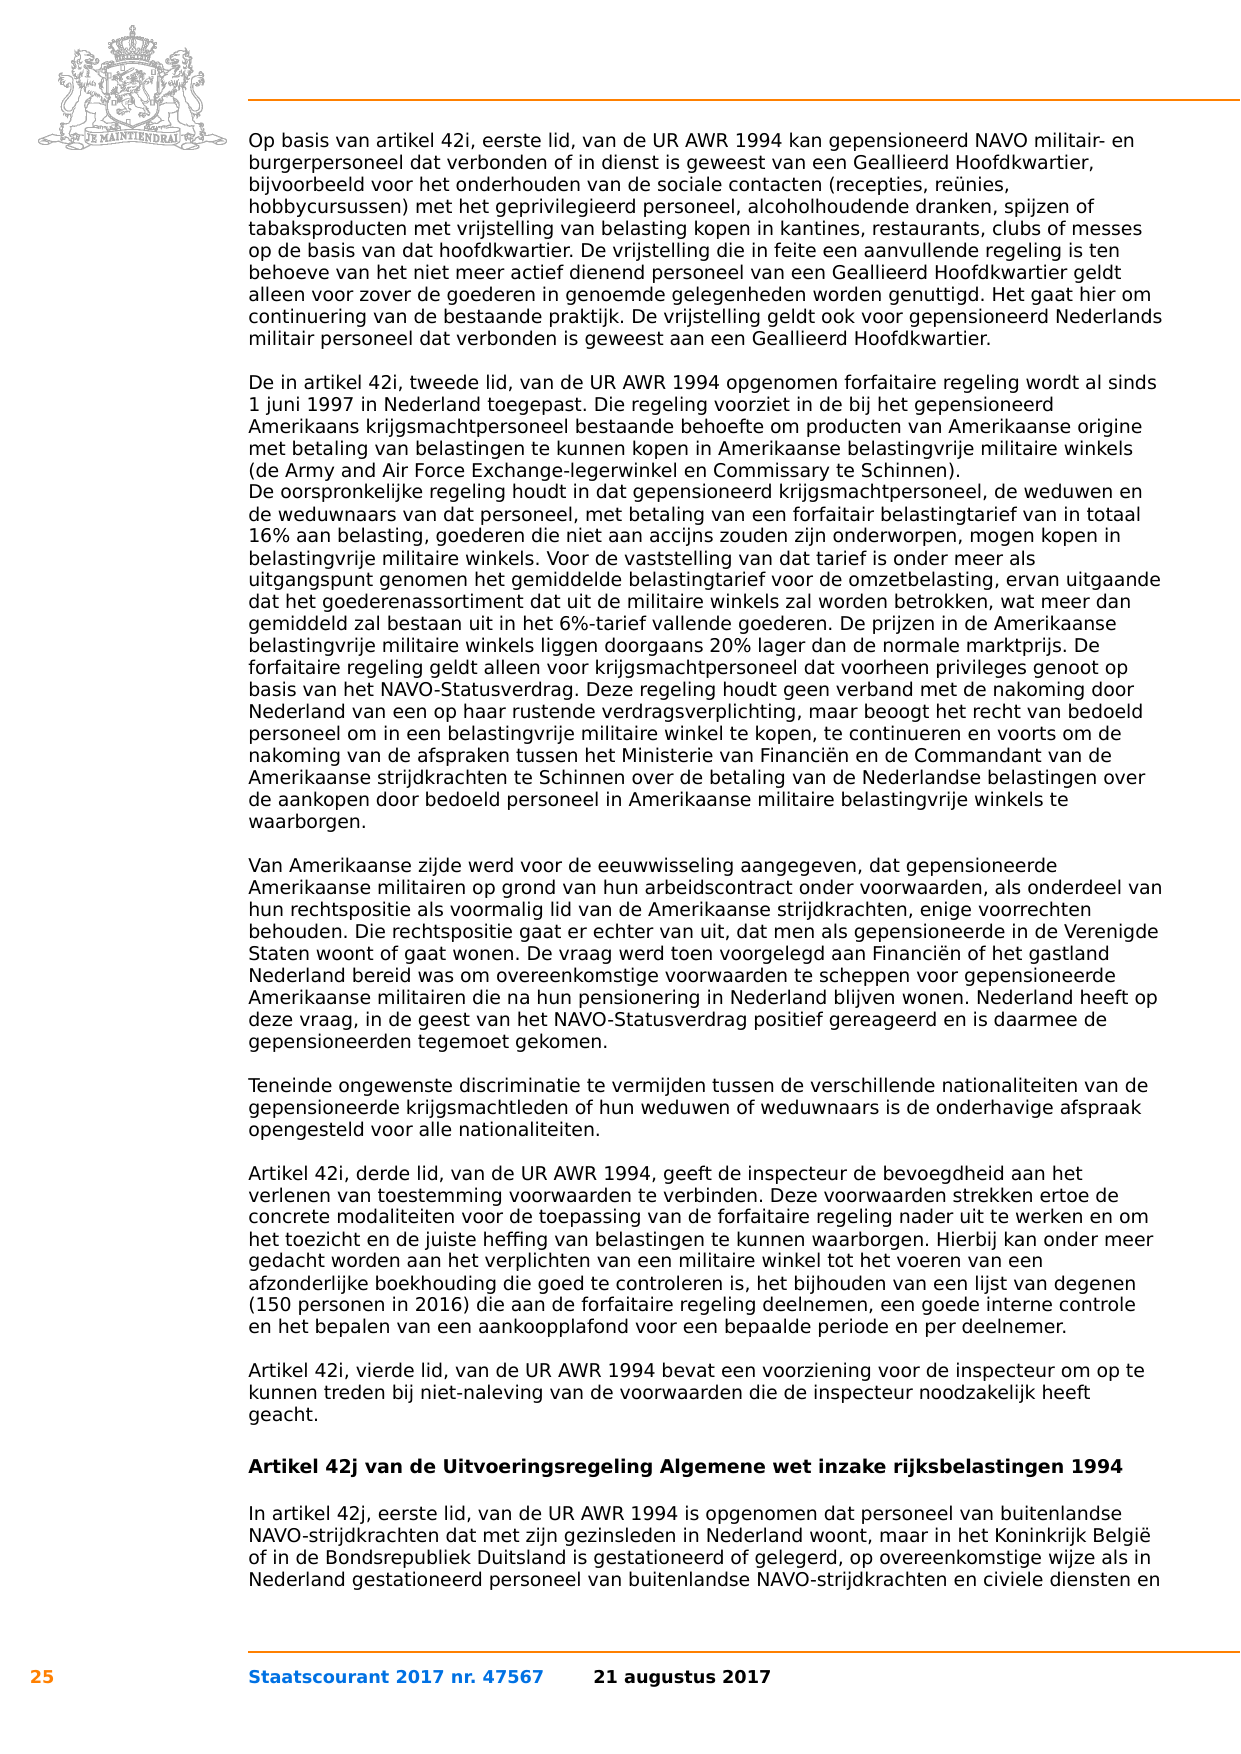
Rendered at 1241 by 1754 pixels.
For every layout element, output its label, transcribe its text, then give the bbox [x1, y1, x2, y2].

text Teneinde ongewenste discriminatie te vermijden tussen de verschillende nationaliteiten van de gepensioneerde krijgsmachtleden of hun weduwen of weduwnaars is de onderhavige afspraak opengesteld voor alle nationaliteiten. [248, 1075, 1163, 1141]
text Artikel 42i, vierde lid, van de UR AWR 1994 bevat een voorziening voor de inspecteur om op te kunnen treden bij niet-naleving van de voorwaarden die de inspecteur noodzakelijk heeft geacht. [248, 1360, 1163, 1426]
text De oorspronkelijke regeling houdt in dat gepensioneerd krijgsmachtpersoneel, de weduwen en de weduwnaars van dat personeel, met betaling van een forfaitair belastingtarief van in totaal 16% aan belasting, goederen die niet aan accijns zouden zijn onderworpen, mogen kopen in belastingvrije militaire winkels. Voor de vaststelling van dat tarief is onder meer als uitgangspunt genomen het gemiddelde belastingtarief voor de omzetbelasting, ervan uitgaande dat het goederenassortiment dat uit de militaire winkels zal worden betrokken, wat meer dan gemiddeld zal bestaan uit in het 6%-tarief vallende goederen. De prijzen in de Amerikaanse belastingvrije militaire winkels liggen doorgaans 20% lager dan de normale marktprijs. De forfaitaire regeling geldt alleen voor krijgsmachtpersoneel dat voorheen privileges genoot op basis van het NAVO-Statusverdrag. Deze regeling houdt geen verband met de nakoming door Nederland van een op haar rustende verdragsverplichting, maar beoogt het recht van bedoeld personeel om in een belastingvrije militaire winkel te kopen, te continueren en voorts om de nakoming van de afspraken tussen het Ministerie van Financiën en de Commandant van de Amerikaanse strijdkrachten te Schinnen over de betaling van de Nederlandse belastingen over de aankopen door bedoeld personeel in Amerikaanse militaire belastingvrije winkels te waarborgen. [248, 481, 1163, 833]
text Artikel 42i, derde lid, van de UR AWR 1994, geeft de inspecteur de bevoegdheid aan het verlenen van toestemming voorwaarden te verbinden. Deze voorwaarden strekken ertoe de concrete modaliteiten voor de toepassing van de forfaitaire regeling nader uit te werken en om het toezicht en de juiste heffing van belastingen te kunnen waarborgen. Hierbij kan onder meer gedacht worden aan het verplichten van een militaire winkel tot het voeren van een afzonderlijke boekhouding die goed te controleren is, het bijhouden van een lijst van degenen (150 personen in 2016) die aan de forfaitaire regeling deelnemen, een goede interne controle en het bepalen van een aankoopplafond voor een bepaalde periode en per deelnemer. [248, 1162, 1163, 1338]
text De in artikel 42i, tweede lid, van de UR AWR 1994 opgenomen forfaitaire regeling wordt al sinds 1 juni 1997 in Nederland toegepast. Die regeling voorziet in de bij het gepensioneerd Amerikaans krijgsmachtpersoneel bestaande behoefte om producten van Amerikaanse origine met betaling van belastingen te kunnen kopen in Amerikaanse belastingvrije militaire winkels (de Army and Air Force Exchange-legerwinkel en Commissary te Schinnen). [248, 372, 1163, 481]
picture [38, 25, 227, 150]
subtitle Artikel 42j van de Uitvoeringsregeling Algemene wet inzake rijksbelastingen 1994 [248, 1456, 1163, 1478]
text Van Amerikaanse zijde werd voor de eeuwwisseling aangegeven, dat gepensioneerde Amerikaanse militairen op grond van hun arbeidscontract onder voorwaarden, als onderdeel van hun rechtspositie als voormalig lid van de Amerikaanse strijdkrachten, enige voorrechten behouden. Die rechtspositie gaat er echter van uit, dat men als gepensioneerde in de Verenigde Staten woont of gaat wonen. De vraag werd toen voorgelegd aan Financiën of het gastland Nederland bereid was om overeenkomstige voorwaarden te scheppen voor gepensioneerde Amerikaanse militairen die na hun pensionering in Nederland blijven wonen. Nederland heeft op deze vraag, in de geest van het NAVO-Statusverdrag positief gereageerd en is daarmee de gepensioneerden tegemoet gekomen. [248, 855, 1163, 1053]
text Op basis van artikel 42i, eerste lid, van de UR AWR 1994 kan gepensioneerd NAVO militair- en burgerpersoneel dat verbonden of in dienst is geweest van een Geallieerd Hoofdkwartier, bijvoorbeeld voor het onderhouden van de sociale contacten (recepties, reünies, hobbycursussen) met het geprivilegieerd personeel, alcoholhoudende dranken, spijzen of tabaksproducten met vrijstelling van belasting kopen in kantines, restaurants, clubs of messes op de basis van dat hoofdkwartier. De vrijstelling die in feite een aanvullende regeling is ten behoeve van het niet meer actief dienend personeel van een Geallieerd Hoofdkwartier geldt alleen voor zover de goederen in genoemde gelegenheden worden genuttigd. Het gaat hier om continuering van de bestaande praktijk. De vrijstelling geldt ook voor gepensioneerd Nederlands militair personeel dat verbonden is geweest aan een Geallieerd Hoofdkwartier. [248, 130, 1163, 350]
text In artikel 42j, eerste lid, van de UR AWR 1994 is opgenomen dat personeel van buitenlandse NAVO-strijdkrachten dat met zijn gezinsleden in Nederland woont, maar in het Koninkrijk België of in de Bondsrepubliek Duitsland is gestationeerd of gelegerd, op overeenkomstige wijze als in Nederland gestationeerd personeel van buitenlandse NAVO-strijdkrachten en civiele diensten en [248, 1503, 1163, 1591]
